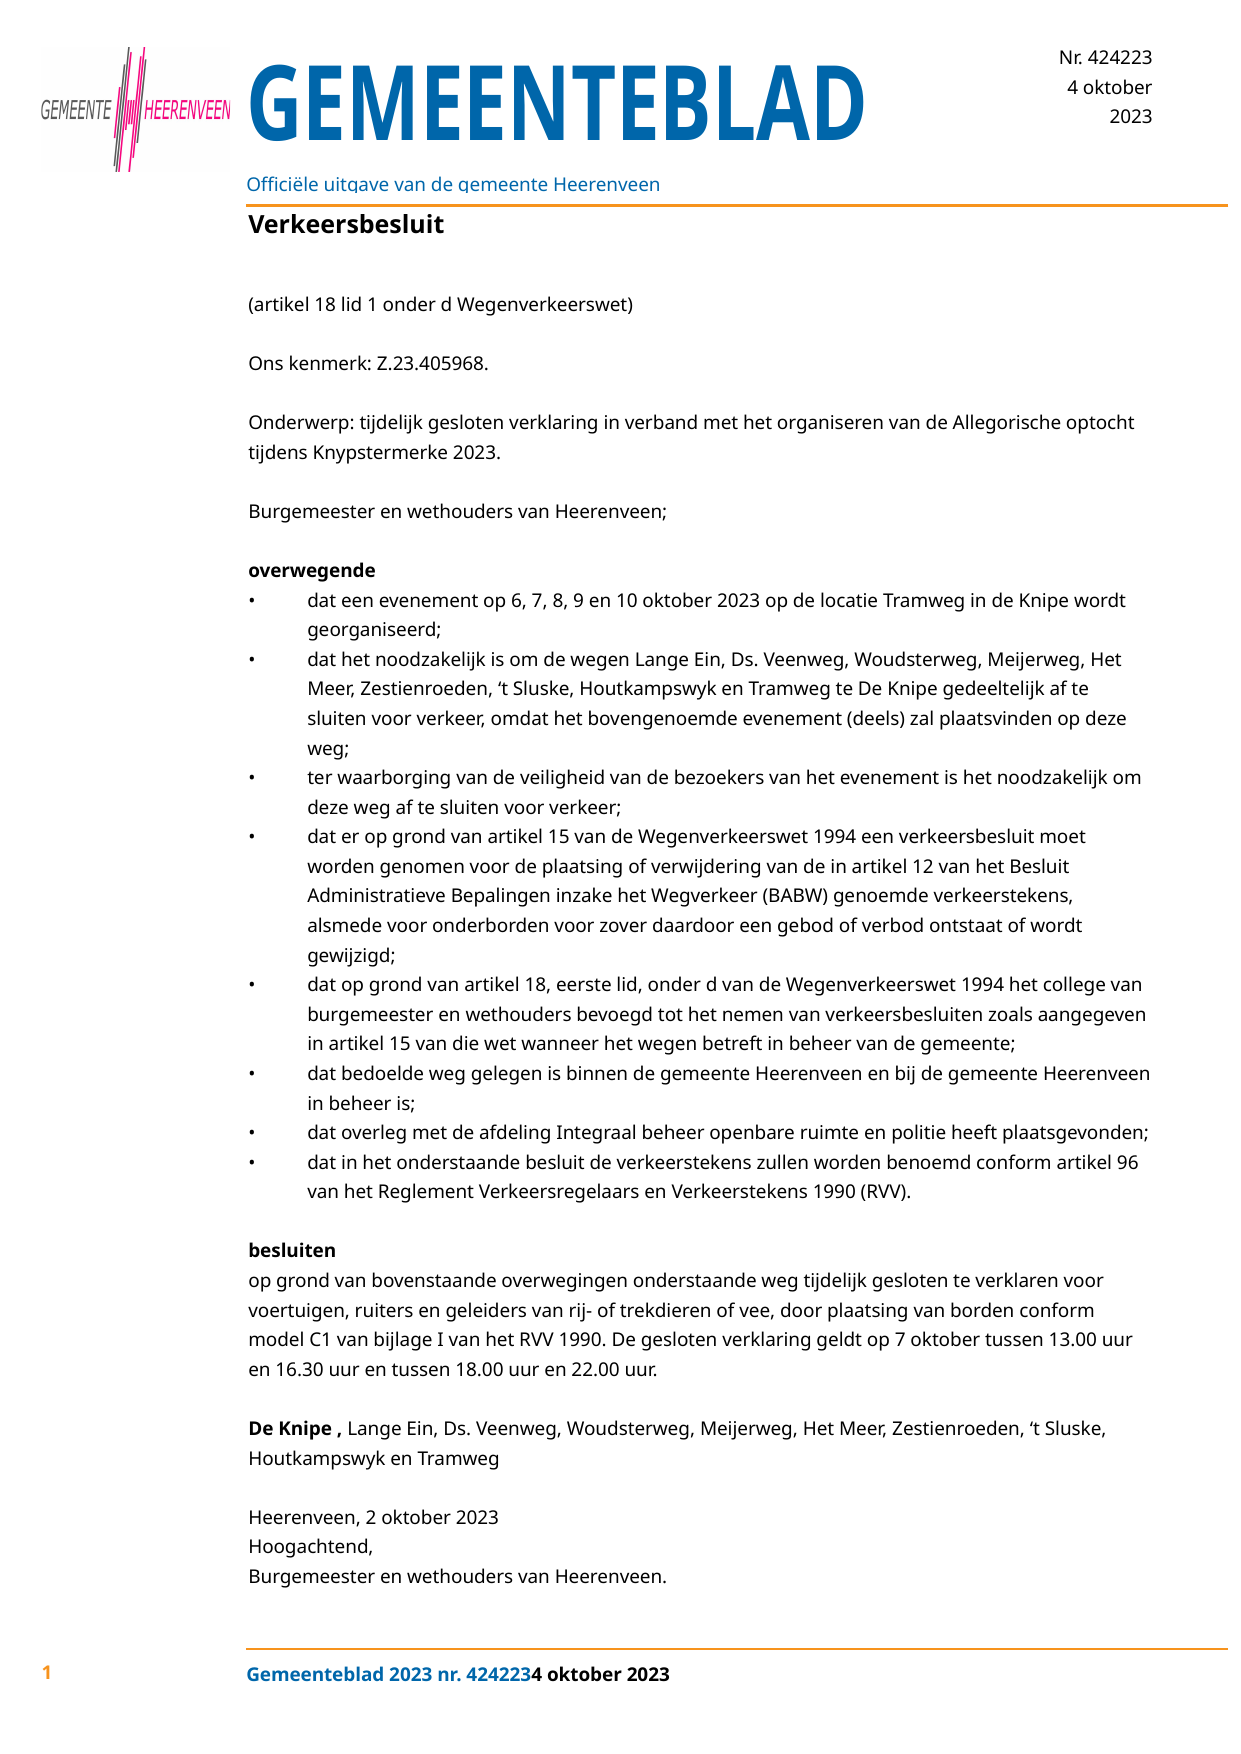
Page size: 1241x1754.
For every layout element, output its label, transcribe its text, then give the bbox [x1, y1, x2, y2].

text De Knipe , Lange Ein, Ds. Veenweg, Woudsterweg, Meijerweg, Het Meer, Zestienroeden, ‘t Sluske, Houtkampswyk en Tramweg [248, 1415, 1152, 1471]
list dat het noodzakelijk is om de wegen Lange Ein, Ds. Veenweg, Woudsterweg, Meijerweg, Het Meer, Zestienroeden, ‘t Sluske, Houtkampswyk en Tramweg te De Knipe gedeeltelijk af te sluiten voor verkeer, omdat het bovengenoemde evenement (deels) zal plaatsvinden op deze weg; [248, 646, 1152, 761]
text Hoogachtend, [248, 1533, 1152, 1559]
text op grond van bovenstaande overwegingen onderstaande weg tijdelijk gesloten te verklaren voor voertuigen, ruiters en geleiders van rij- of trekdieren of vee, door plaatsing van borden conform model C1 van bijlage I van het RVV 1990. De gesloten verklaring geldt op 7 oktober tussen 13.00 uur en 16.30 uur en tussen 18.00 uur en 22.00 uur. [248, 1267, 1152, 1382]
list dat op grond van artikel 18, eerste lid, onder d van de Wegenverkeerswet 1994 het college van burgemeester en wethouders bevoegd tot het nemen van verkeersbesluiten zoals aangegeven in artikel 15 van die wet wanneer het wegen betreft in beheer van de gemeente; [248, 971, 1152, 1056]
list dat bedoelde weg gelegen is binnen de gemeente Heerenveen en bij de gemeente Heerenveen in beheer is; [248, 1060, 1152, 1116]
list dat overleg met de afdeling Integraal beheer openbare ruimte en politie heeft plaatsgevonden; [248, 1119, 1152, 1145]
text Burgemeester en wethouders van Heerenveen; [248, 498, 1152, 524]
list dat er op grond van artikel 15 van de Wegenverkeerswet 1994 een verkeersbesluit moet worden genomen voor de plaatsing of verwijdering van de in artikel 12 van het Besluit Administratieve Bepalingen inzake het Wegverkeer (BABW) genoemde verkeerstekens, alsmede voor onderborden voor zover daardoor een gebod of verbod ontstaat of wordt gewijzigd; [248, 823, 1152, 968]
list ter waarborging van de veiligheid van de bezoekers van het evenement is het noodzakelijk om deze weg af te sluiten voor verkeer; [248, 764, 1152, 820]
text overwegende [248, 557, 1152, 583]
text Onderwerp: tijdelijk gesloten verklaring in verband met het organiseren van de Allegorische optocht tijdens Knypstermerke 2023. [248, 409, 1152, 465]
text Ons kenmerk: Z.23.405968. [248, 350, 1152, 376]
list dat in het onderstaande besluit de verkeerstekens zullen worden benoemd conform artikel 96 van het Reglement Verkeersregelaars en Verkeerstekens 1990 (RVV). [248, 1149, 1152, 1204]
text Heerenveen, 2 oktober 2023 [248, 1504, 1152, 1530]
text (artikel 18 lid 1 onder d Wegenverkeerswet) [248, 291, 1152, 317]
text besluiten [248, 1238, 1152, 1263]
text Burgemeester en wethouders van Heerenveen. [248, 1563, 1152, 1589]
list dat een evenement op 6, 7, 8, 9 en 10 oktober 2023 op de locatie Tramweg in de Knipe wordt georganiseerd; [248, 587, 1152, 642]
text Verkeersbesluit [248, 207, 1152, 241]
picture [41, 47, 231, 172]
